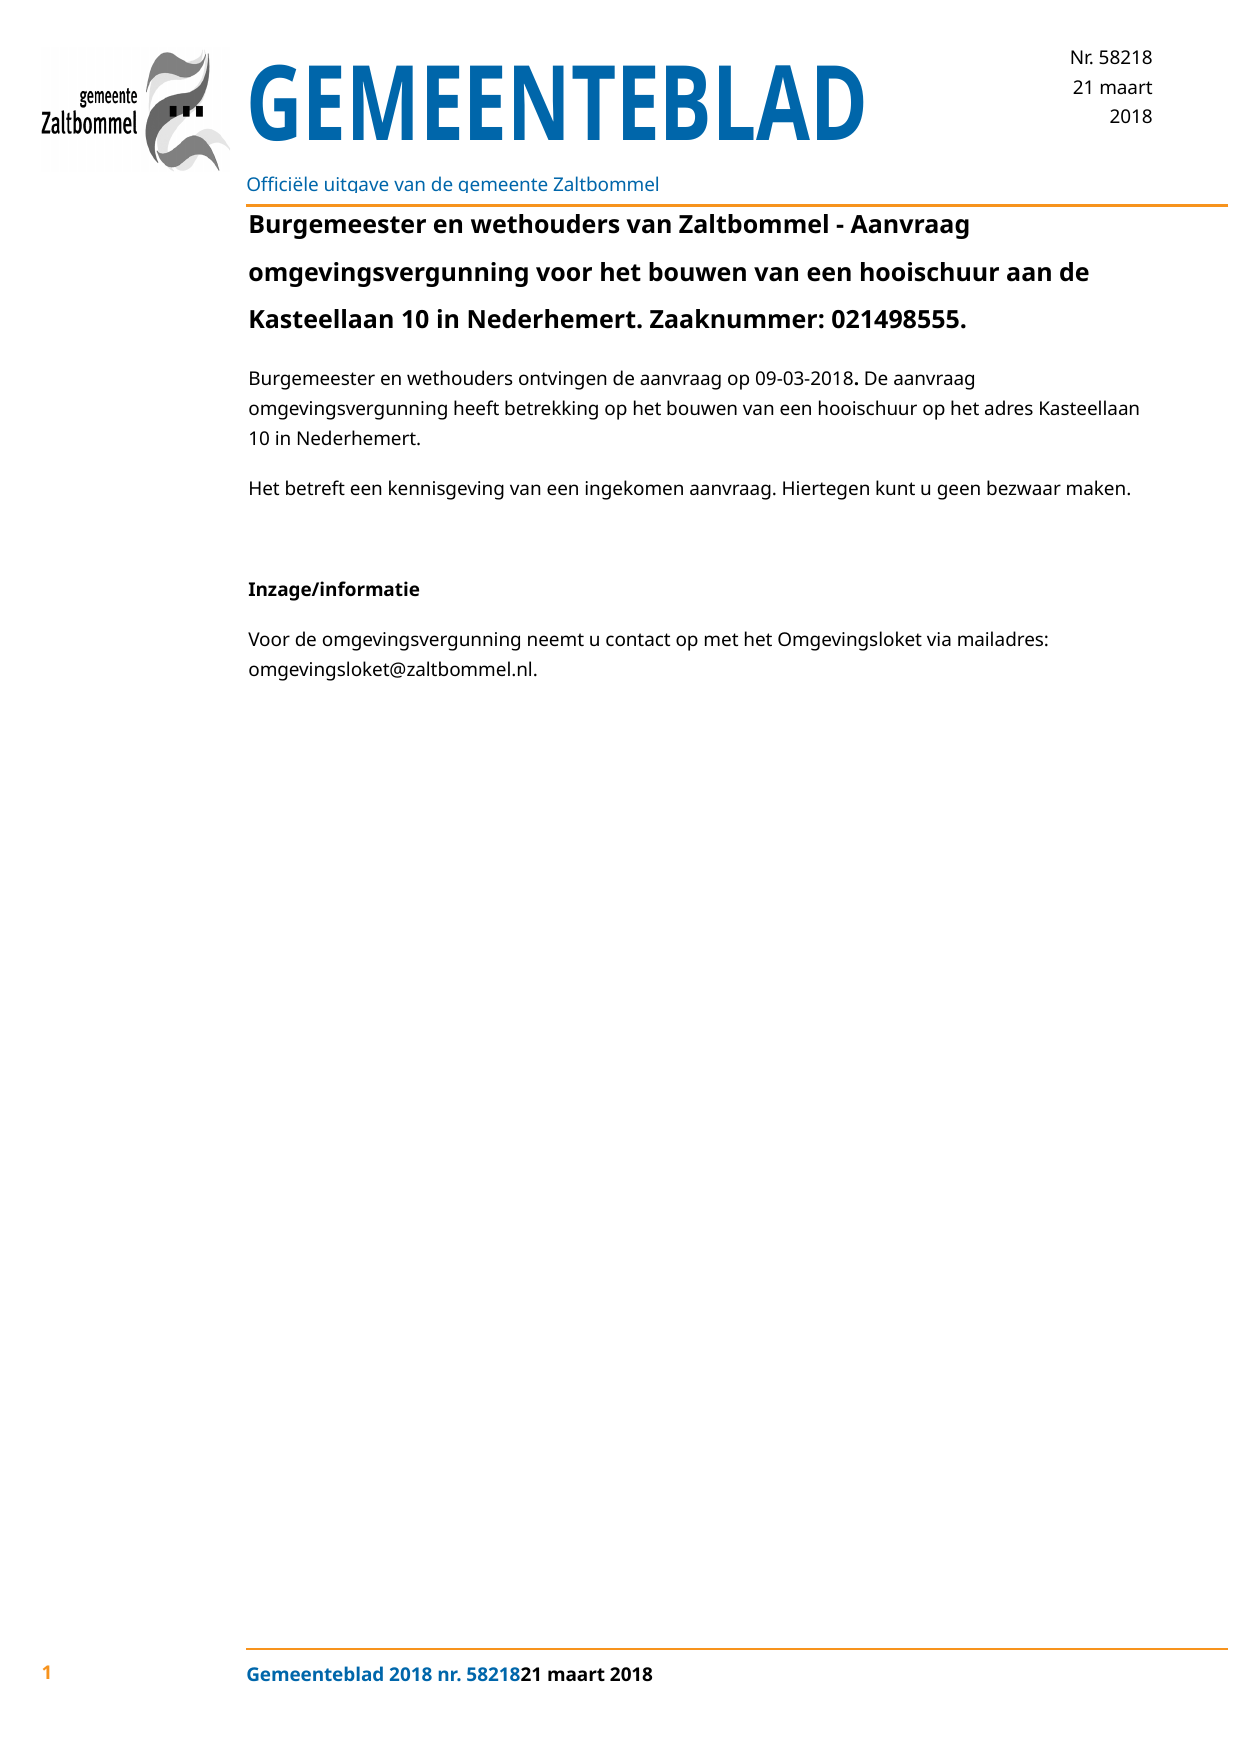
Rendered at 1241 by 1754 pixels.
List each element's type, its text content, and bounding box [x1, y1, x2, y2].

text Voor de omgevingsvergunning neemt u contact op met het Omgevingsloket via mailadres: omgevingsloket@zaltbommel.nl. [248, 626, 1152, 682]
text Inzage/informatie [248, 576, 1152, 602]
text Burgemeester en wethouders ontvingen de aanvraag op 09-03-2018. De aanvraag omgevingsvergunning heeft betrekking op het bouwen van een hooischuur op het adres Kasteellaan 10 in Nederhemert. [248, 366, 1152, 450]
text Burgemeester en wethouders van Zaltbommel - Aanvraag omgevingsvergunning voor het bouwen van een hooischuur aan de Kasteellaan 10 in Nederhemert. Zaaknummer: 021498555. [248, 207, 1152, 336]
text Het betreft een kennisgeving van een ingekomen aanvraag. Hiertegen kunt u geen bezwaar maken. [248, 475, 1152, 501]
picture [41, 47, 231, 172]
